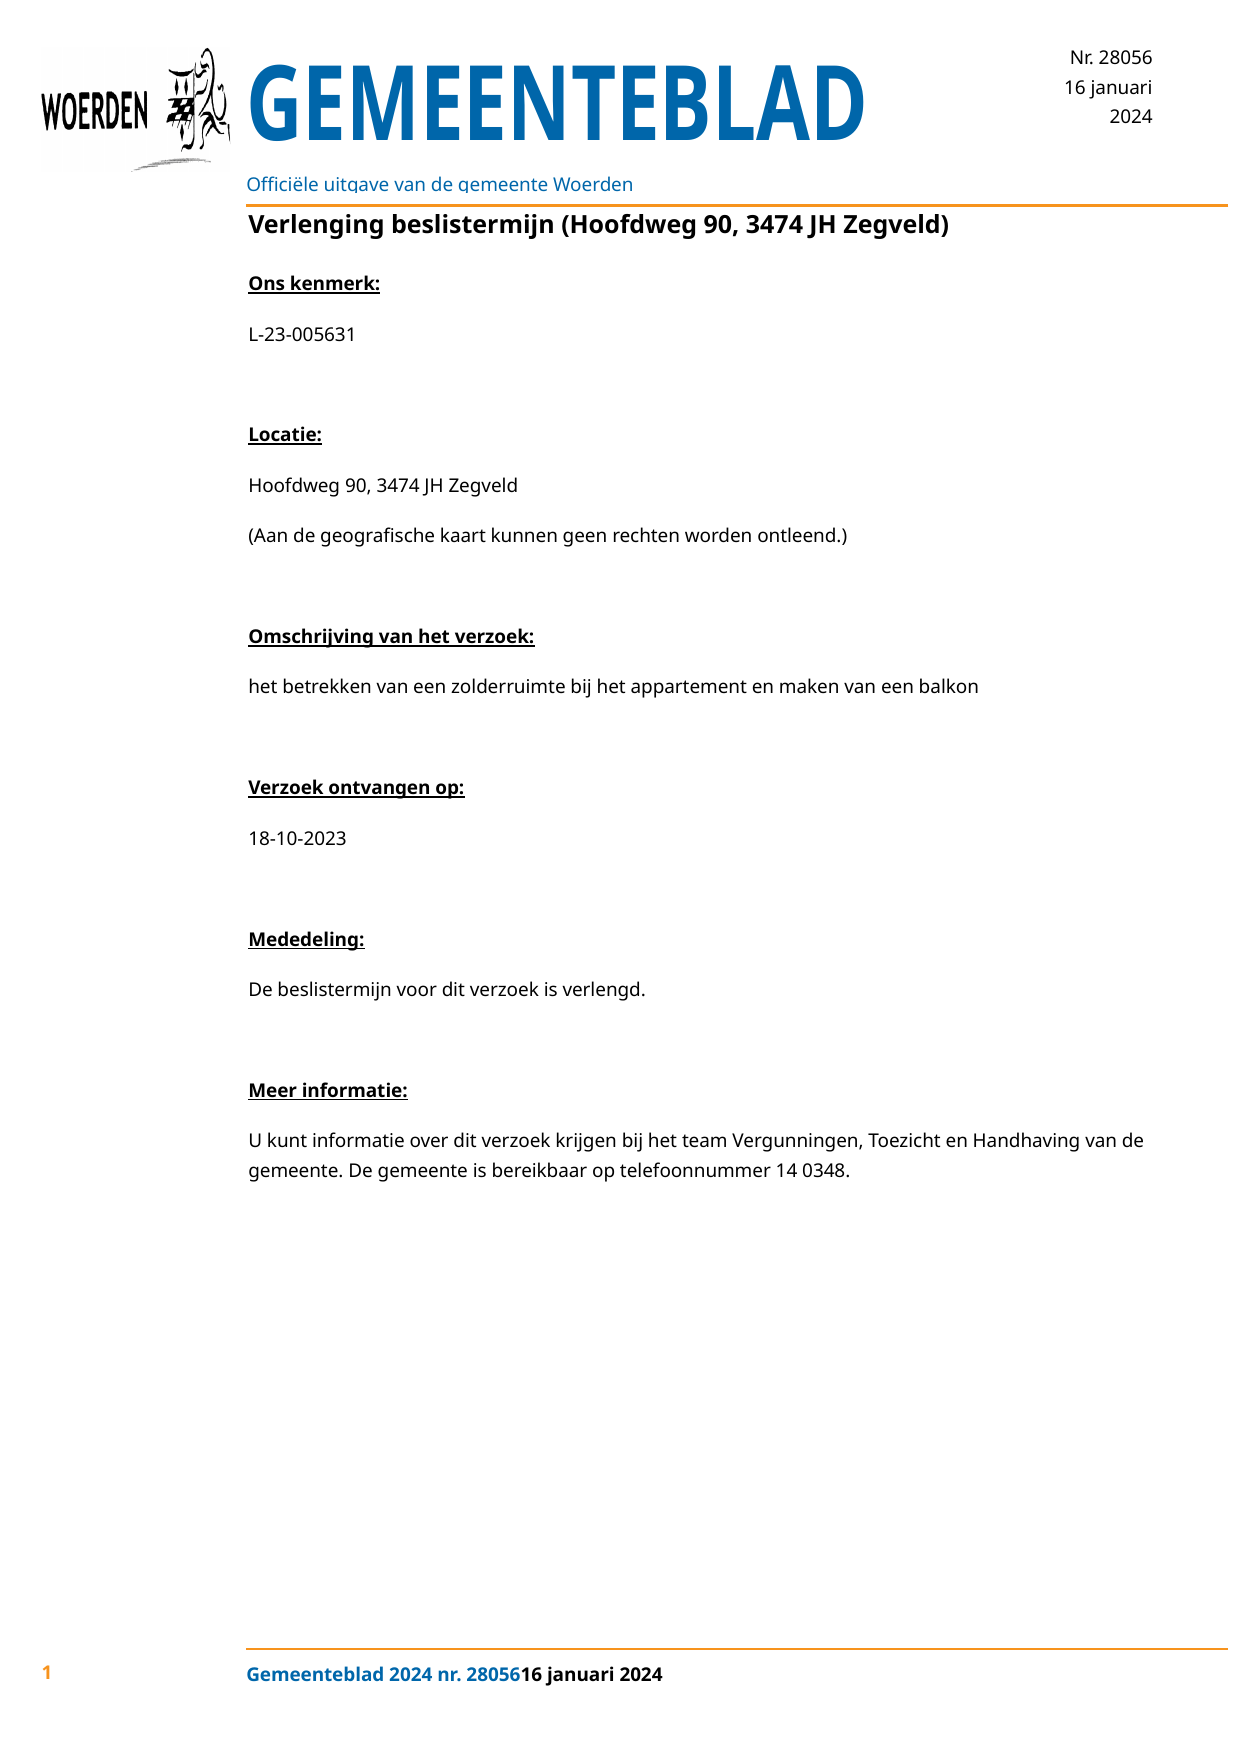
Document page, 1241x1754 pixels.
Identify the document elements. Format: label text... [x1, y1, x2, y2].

text het betrekken van een zolderruimte bij het appartement en maken van een balkon [248, 674, 1152, 699]
text (Aan de geografische kaart kunnen geen rechten worden ontleend.) [248, 522, 1152, 548]
text Verlenging beslistermijn (Hoofdweg 90, 3474 JH Zegveld) [248, 207, 1152, 241]
text Meer informatie: [248, 1077, 1152, 1103]
text L-23-005631 [248, 321, 1152, 346]
text Verzoek ontvangen op: [248, 774, 1152, 800]
text Locatie: [248, 422, 1152, 447]
text Hoofdweg 90, 3474 JH Zegveld [248, 472, 1152, 498]
text Ons kenmerk: [248, 270, 1152, 296]
text U kunt informatie over dit verzoek krijgen bij het team Vergunningen, Toezicht en Handhaving van de gemeente. De gemeente is bereikbaar op telefoonnummer 14 0348. [248, 1127, 1152, 1183]
text Omschrijving van het verzoek: [248, 623, 1152, 649]
text Mededeling: [248, 926, 1152, 951]
text De beslistermijn voor dit verzoek is verlengd. [248, 976, 1152, 1002]
text 18-10-2023 [248, 825, 1152, 851]
picture [41, 47, 231, 172]
